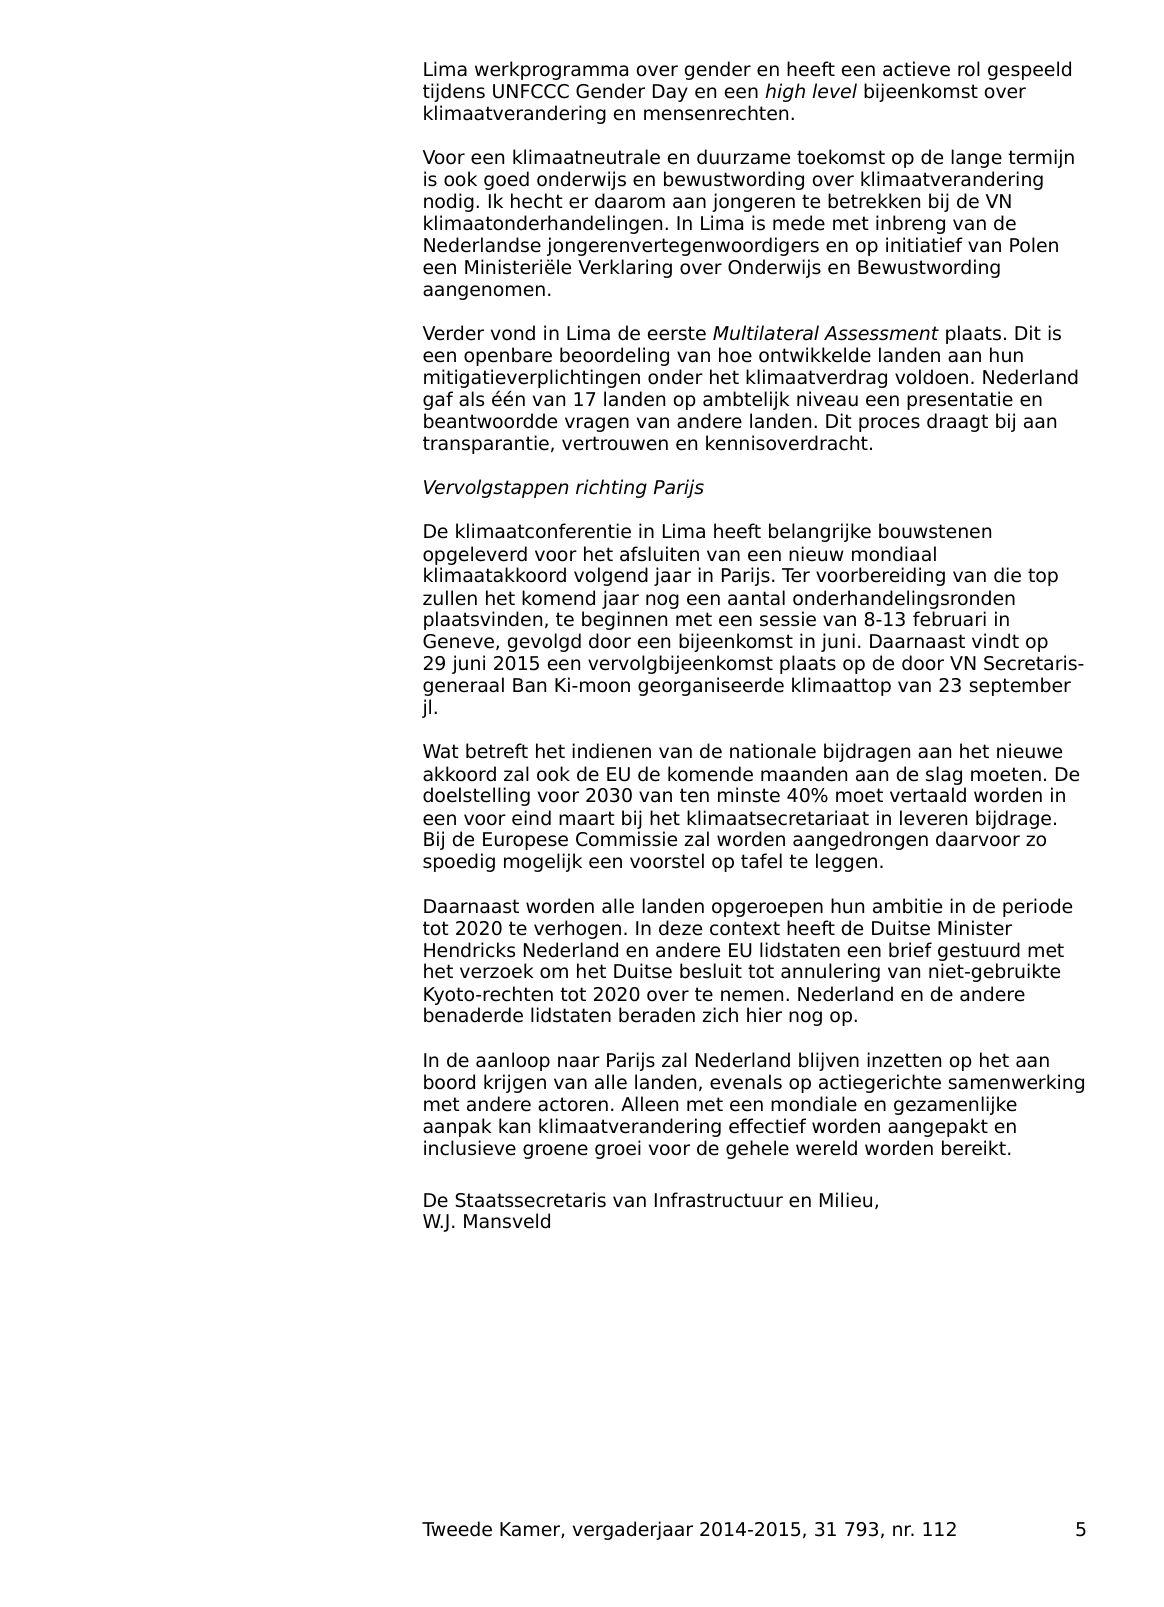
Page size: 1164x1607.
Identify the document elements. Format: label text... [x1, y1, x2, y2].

text Lima werkprogramma over gender en heeft een actieve rol gespeeld tijdens UNFCCC Gender Day en een high level bijeenkomst over klimaatverandering en mensenrechten. [422, 59, 1087, 125]
text Daarnaast worden alle landen opgeroepen hun ambitie in de periode tot 2020 te verhogen. In deze context heeft de Duitse Minister Hendricks Nederland en andere EU lidstaten een brief gestuurd met het verzoek om het Duitse besluit tot annulering van niet-gebruikte Kyoto-rechten tot 2020 over te nemen. Nederland en de andere benaderde lidstaten beraden zich hier nog op. [422, 896, 1087, 1027]
text Verder vond in Lima de eerste Multilateral Assessment plaats. Dit is een openbare beoordeling van hoe ontwikkelde landen aan hun mitigatieverplichtingen onder het klimaatverdrag voldoen. Nederland gaf als één van 17 landen op ambtelijk niveau een presentatie en beantwoordde vragen van andere landen. Dit proces draagt bij aan transparantie, vertrouwen en kennisoverdracht. [422, 323, 1087, 455]
text De Staatssecretaris van Infrastructuur en Milieu, W.J. Mansveld [422, 1189, 1087, 1233]
subtitle Vervolgstappen richting Parijs [422, 477, 1087, 499]
text De klimaatconferentie in Lima heeft belangrijke bouwstenen opgeleverd voor het afsluiten van een nieuw mondiaal klimaatakkoord volgend jaar in Parijs. Ter voorbereiding van die top zullen het komend jaar nog een aantal onderhandelingsronden plaatsvinden, te beginnen met een sessie van 8-13 februari in Geneve, gevolgd door een bijeenkomst in juni. Daarnaast vindt op 29 juni 2015 een vervolgbijeenkomst plaats op de door VN Secretaris-generaal Ban Ki-moon georganiseerde klimaattop van 23 september jl. [422, 521, 1087, 719]
text Wat betreft het indienen van de nationale bijdragen aan het nieuwe akkoord zal ook de EU de komende maanden aan de slag moeten. De doelstelling voor 2030 van ten minste 40% moet vertaald worden in een voor eind maart bij het klimaatsecretariaat in leveren bijdrage. Bij de Europese Commissie zal worden aangedrongen daarvoor zo spoedig mogelijk een voorstel op tafel te leggen. [422, 741, 1087, 873]
text In de aanloop naar Parijs zal Nederland blijven inzetten op het aan boord krijgen van alle landen, evenals op actiegerichte samenwerking met andere actoren. Alleen met een mondiale en gezamenlijke aanpak kan klimaatverandering effectief worden aangepakt en inclusieve groene groei voor de gehele wereld worden bereikt. [422, 1049, 1087, 1159]
text Voor een klimaatneutrale en duurzame toekomst op de lange termijn is ook goed onderwijs en bewustwording over klimaatverandering nodig. Ik hecht er daarom aan jongeren te betrekken bij de VN klimaatonderhandelingen. In Lima is mede met inbreng van de Nederlandse jongerenvertegenwoordigers en op initiatief van Polen een Ministeriële Verklaring over Onderwijs en Bewustwording aangenomen. [422, 147, 1087, 301]
